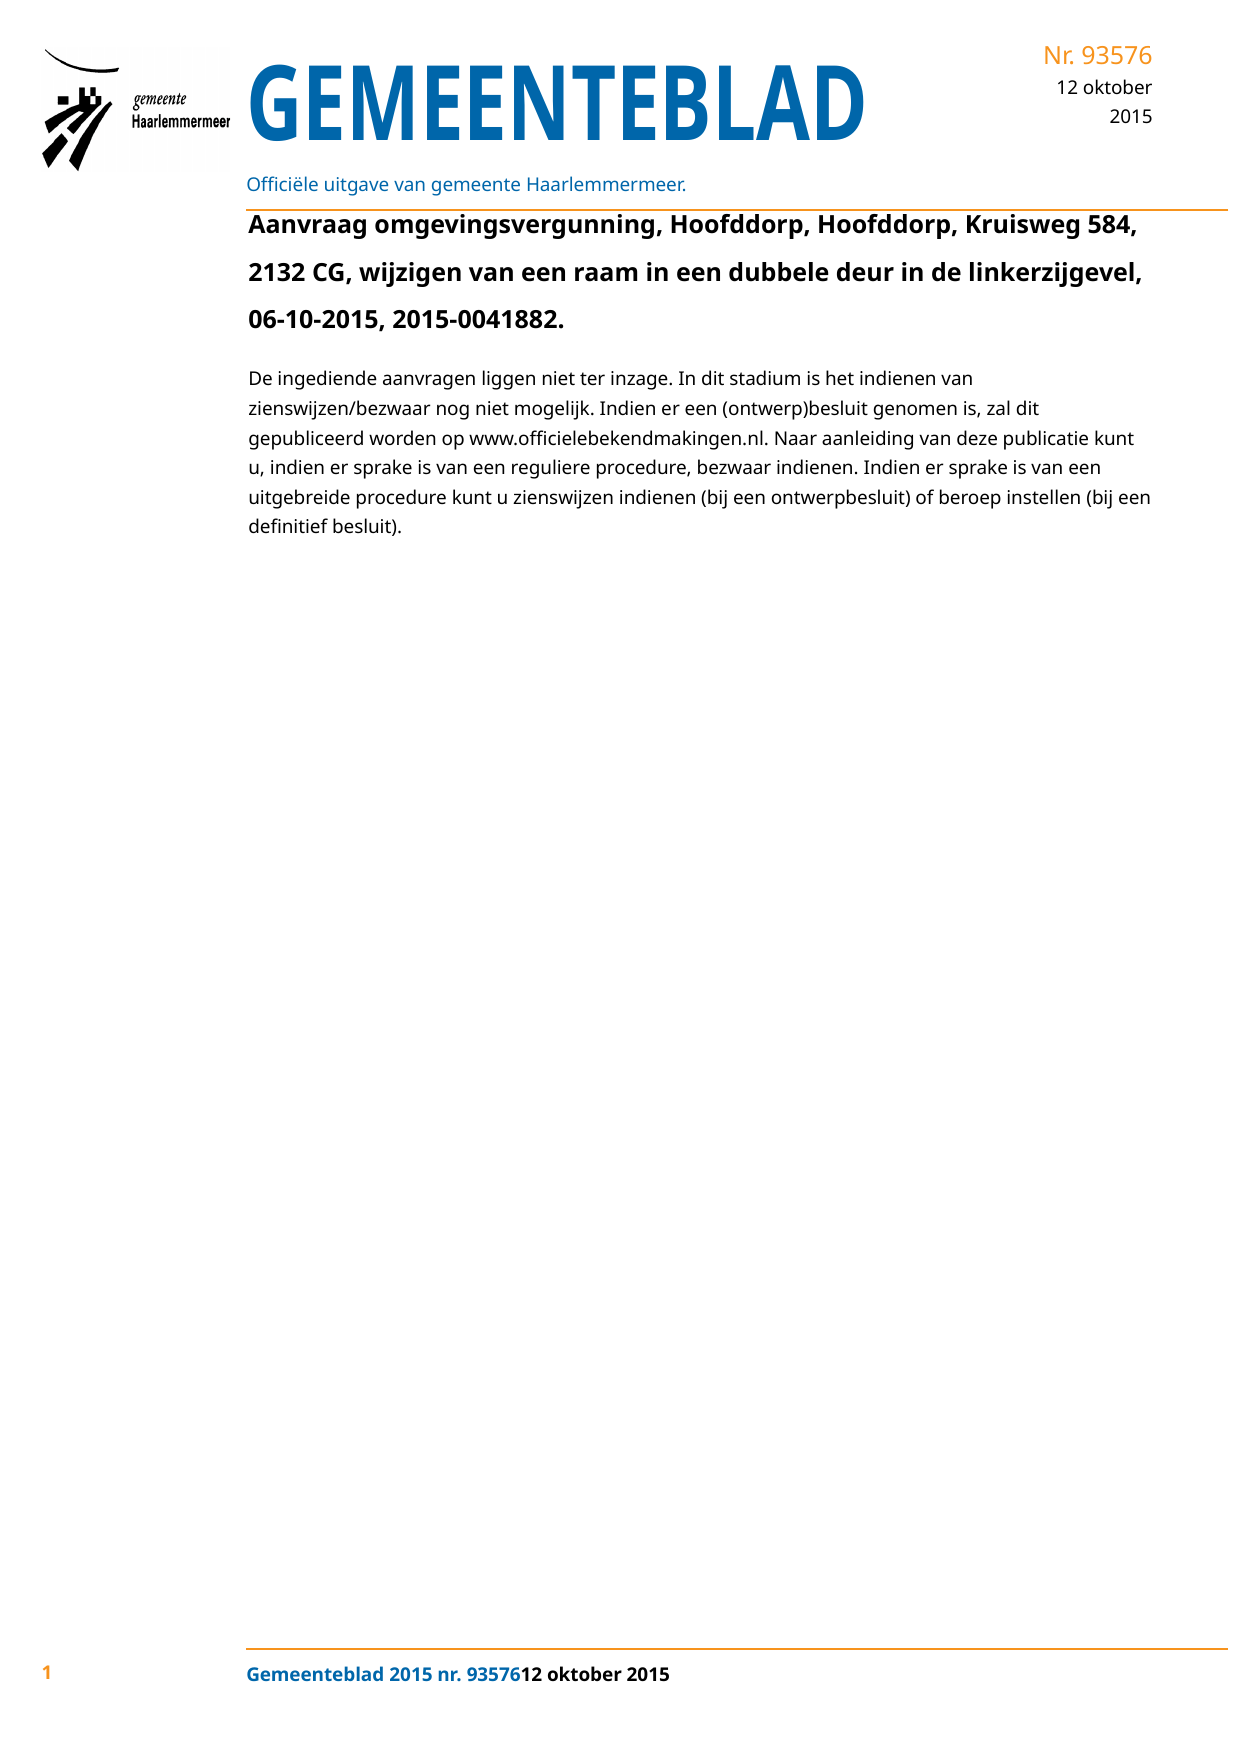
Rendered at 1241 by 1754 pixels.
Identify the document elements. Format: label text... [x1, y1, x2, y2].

text Aanvraag omgevingsvergunning, Hoofddorp, Hoofddorp, Kruisweg 584, 2132 CG, wijzigen van een raam in een dubbele deur in de linkerzijgevel, 06-10-2015, 2015-0041882. [248, 211, 1152, 336]
text De ingediende aanvragen liggen niet ter inzage. In dit stadium is het indienen van zienswijzen/bezwaar nog niet mogelijk. Indien er een (ontwerp)besluit genomen is, zal dit gepubliceerd worden op www.officielebekendmakingen.nl. Naar aanleiding van deze publicatie kunt u, indien er sprake is van een reguliere procedure, bezwaar indienen. Indien er sprake is van een uitgebreide procedure kunt u zienswijzen indienen (bij een ontwerpbesluit) of beroep instellen (bij een definitief besluit). [248, 366, 1152, 539]
picture [41, 47, 231, 172]
